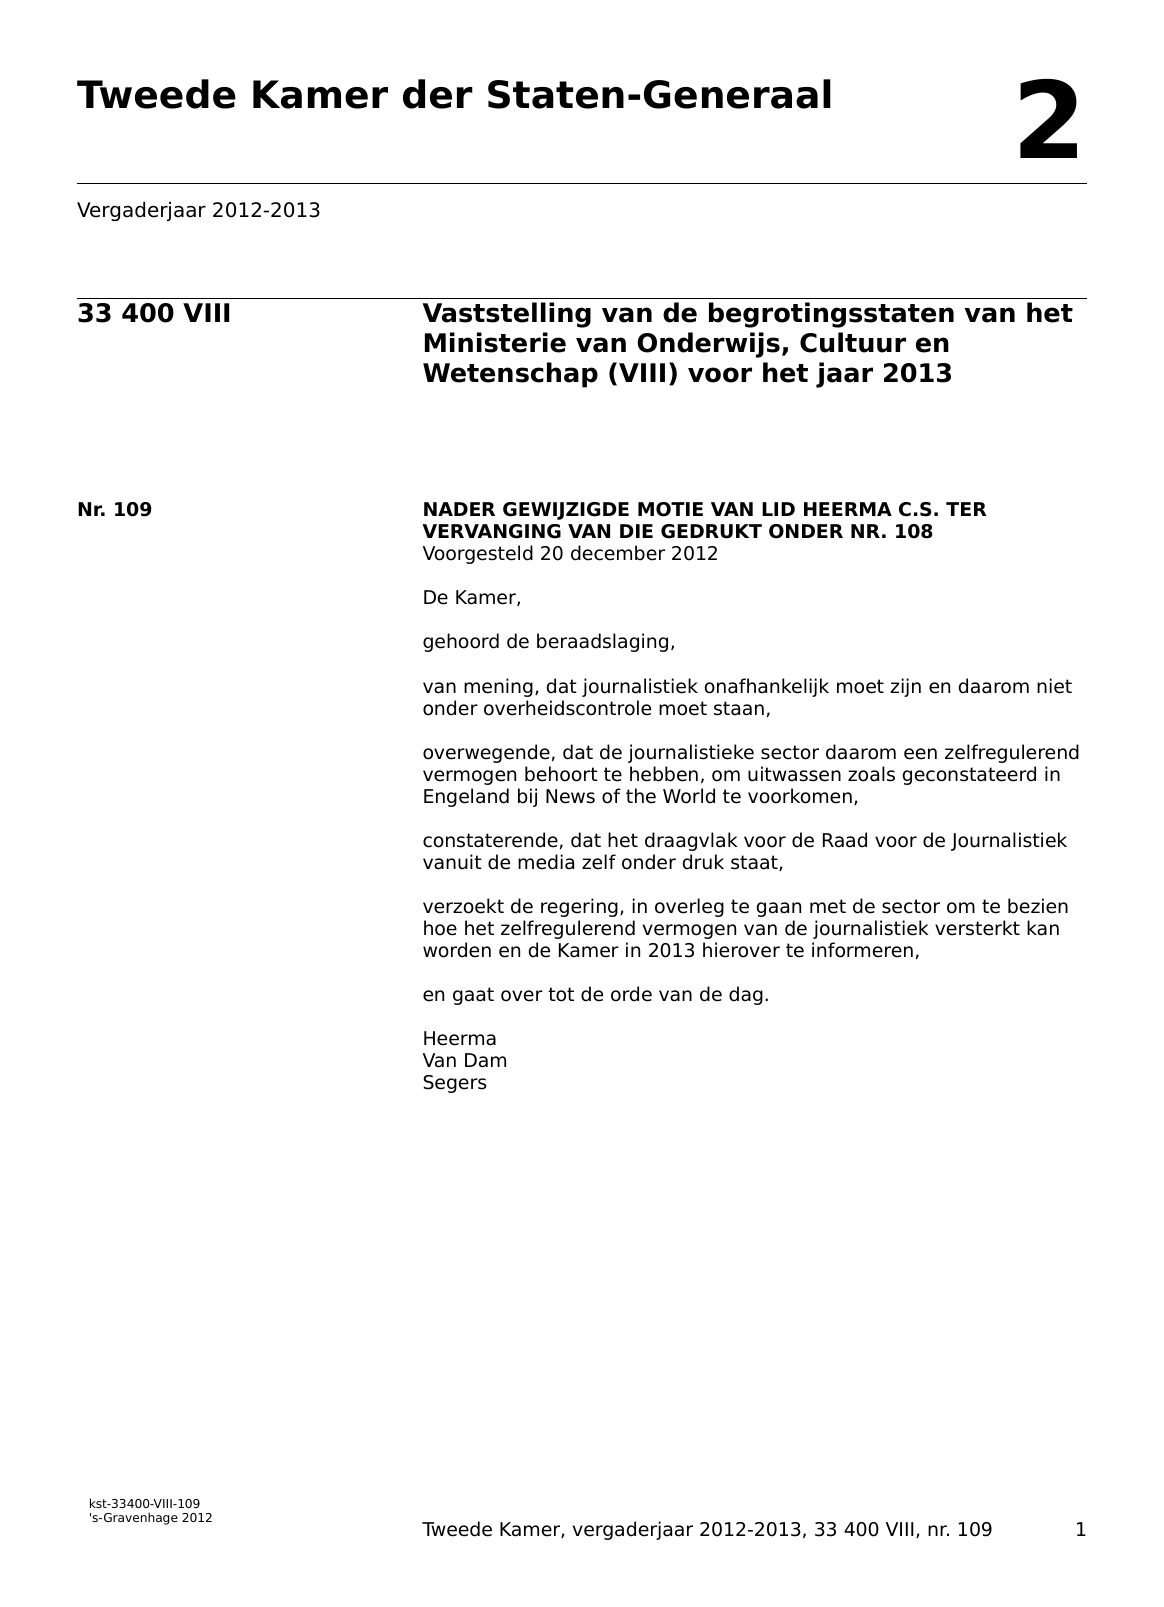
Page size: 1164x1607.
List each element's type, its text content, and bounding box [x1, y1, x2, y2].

text van mening, dat journalistiek onafhankelijk moet zijn en daarom niet onder overheidscontrole moet staan, [422, 676, 1087, 719]
table_cell Vergaderjaar 2012-2013 [77, 184, 1087, 298]
text De Kamer, [422, 587, 1087, 609]
text verzoekt de regering, in overleg te gaan met de sector om te bezien hoe het zelfregulerend vermogen van de journalistiek versterkt kan worden en de Kamer in 2013 hierover te informeren, [422, 896, 1087, 962]
text Voorgesteld 20 december 2012 [422, 543, 1087, 565]
table_header Tweede Kamer der Staten-Generaal [77, 59, 886, 183]
subtitle Nr. 109 NADER GEWIJZIGDE MOTIE VAN LID HEERMA C.S. TER VERVANGING VAN DIE GEDRUKT ONDER NR. 108 [77, 499, 1087, 543]
text Segers [422, 1072, 1087, 1094]
text 's-Gravenhage 2012 [88, 1511, 323, 1525]
text overwegende, dat de journalistieke sector daarom een zelfregulerend vermogen behoort te hebben, om uitwassen zoals geconstateerd in Engeland bij News of the World te voorkomen, [422, 742, 1087, 808]
text en gaat over tot de orde van de dag. [422, 984, 1087, 1006]
text gehoord de beraadslaging, [422, 631, 1087, 653]
table_header 2 [886, 59, 1087, 183]
text constaterende, dat het draagvlak voor de Raad voor de Journalistiek vanuit de media zelf onder druk staat, [422, 830, 1087, 874]
subtitle 33 400 VIII Vaststelling van de begrotingsstaten van het Ministerie van Onderwijs, Cultuur en Wetenschap (VIII) voor het jaar 2013 [77, 299, 1087, 388]
text Van Dam [422, 1050, 1087, 1072]
text kst-33400-VIII-109 [88, 1497, 323, 1511]
text Heerma [422, 1028, 1087, 1050]
